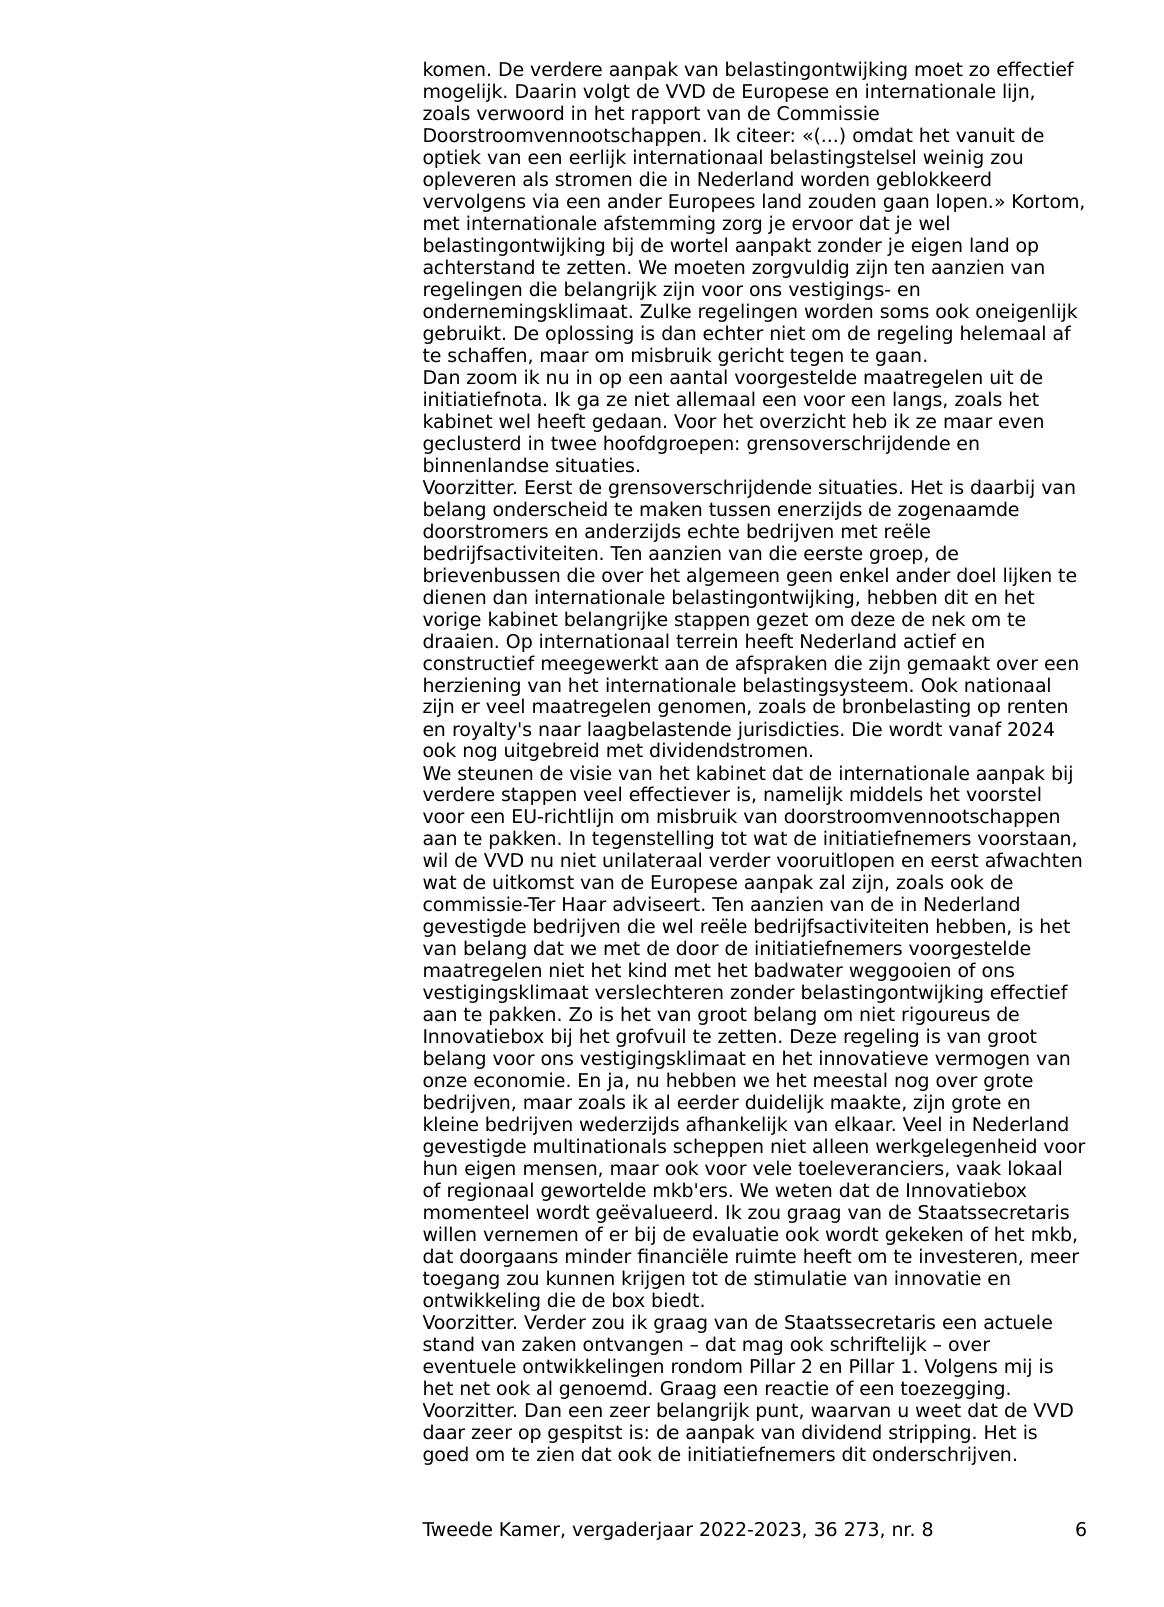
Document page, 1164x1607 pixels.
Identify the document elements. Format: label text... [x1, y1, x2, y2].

text komen. De verdere aanpak van belastingontwijking moet zo effectief mogelijk. Daarin volgt de VVD de Europese en internationale lijn, zoals verwoord in het rapport van de Commissie Doorstroomvennootschappen. Ik citeer: «(...) omdat het vanuit de optiek van een eerlijk internationaal belastingstelsel weinig zou opleveren als stromen die in Nederland worden geblokkeerd vervolgens via een ander Europees land zouden gaan lopen.» Kortom, met internationale afstemming zorg je ervoor dat je wel belastingontwijking bij de wortel aanpakt zonder je eigen land op achterstand te zetten. We moeten zorgvuldig zijn ten aanzien van regelingen die belangrijk zijn voor ons vestigings- en ondernemingsklimaat. Zulke regelingen worden soms ook oneigenlijk gebruikt. De oplossing is dan echter niet om de regeling helemaal af te schaffen, maar om misbruik gericht tegen te gaan. [422, 59, 1087, 367]
text Voorzitter. Dan een zeer belangrijk punt, waarvan u weet dat de VVD daar zeer op gespitst is: de aanpak van dividend stripping. Het is goed om te zien dat ook de initiatiefnemers dit onderschrijven. [422, 1400, 1087, 1466]
text Voorzitter. Eerst de grensoverschrijdende situaties. Het is daarbij van belang onderscheid te maken tussen enerzijds de zogenaamde doorstromers en anderzijds echte bedrijven met reële bedrijfsactiviteiten. Ten aanzien van die eerste groep, de brievenbussen die over het algemeen geen enkel ander doel lijken te dienen dan internationale belastingontwijking, hebben dit en het vorige kabinet belangrijke stappen gezet om deze de nek om te draaien. Op internationaal terrein heeft Nederland actief en constructief meegewerkt aan de afspraken die zijn gemaakt over een herziening van het internationale belastingsysteem. Ook nationaal zijn er veel maatregelen genomen, zoals de bronbelasting op renten en royalty's naar laagbelastende jurisdicties. Die wordt vanaf 2024 ook nog uitgebreid met dividendstromen. [422, 477, 1087, 762]
text Voorzitter. Verder zou ik graag van de Staatssecretaris een actuele stand van zaken ontvangen – dat mag ook schriftelijk – over eventuele ontwikkelingen rondom Pillar 2 en Pillar 1. Volgens mij is het net ook al genoemd. Graag een reactie of een toezegging. [422, 1312, 1087, 1400]
text We steunen de visie van het kabinet dat de internationale aanpak bij verdere stappen veel effectiever is, namelijk middels het voorstel voor een EU-richtlijn om misbruik van doorstroomvennootschappen aan te pakken. In tegenstelling tot wat de initiatiefnemers voorstaan, wil de VVD nu niet unilateraal verder vooruitlopen en eerst afwachten wat de uitkomst van de Europese aanpak zal zijn, zoals ook de commissie-Ter Haar adviseert. Ten aanzien van de in Nederland gevestigde bedrijven die wel reële bedrijfsactiviteiten hebben, is het van belang dat we met de door de initiatiefnemers voorgestelde maatregelen niet het kind met het badwater weggooien of ons vestigingsklimaat verslechteren zonder belastingontwijking effectief aan te pakken. Zo is het van groot belang om niet rigoureus de Innovatiebox bij het grofvuil te zetten. Deze regeling is van groot belang voor ons vestigingsklimaat en het innovatieve vermogen van onze economie. En ja, nu hebben we het meestal nog over grote bedrijven, maar zoals ik al eerder duidelijk maakte, zijn grote en kleine bedrijven wederzijds afhankelijk van elkaar. Veel in Nederland gevestigde multinationals scheppen niet alleen werkgelegenheid voor hun eigen mensen, maar ook voor vele toeleveranciers, vaak lokaal of regionaal gewortelde mkb'ers. We weten dat de Innovatiebox momenteel wordt geëvalueerd. Ik zou graag van de Staatssecretaris willen vernemen of er bij de evaluatie ook wordt gekeken of het mkb, dat doorgaans minder financiële ruimte heeft om te investeren, meer toegang zou kunnen krijgen tot de stimulatie van innovatie en ontwikkeling die de box biedt. [422, 762, 1087, 1312]
text Dan zoom ik nu in op een aantal voorgestelde maatregelen uit de initiatiefnota. Ik ga ze niet allemaal een voor een langs, zoals het kabinet wel heeft gedaan. Voor het overzicht heb ik ze maar even geclusterd in twee hoofdgroepen: grensoverschrijdende en binnenlandse situaties. [422, 367, 1087, 477]
